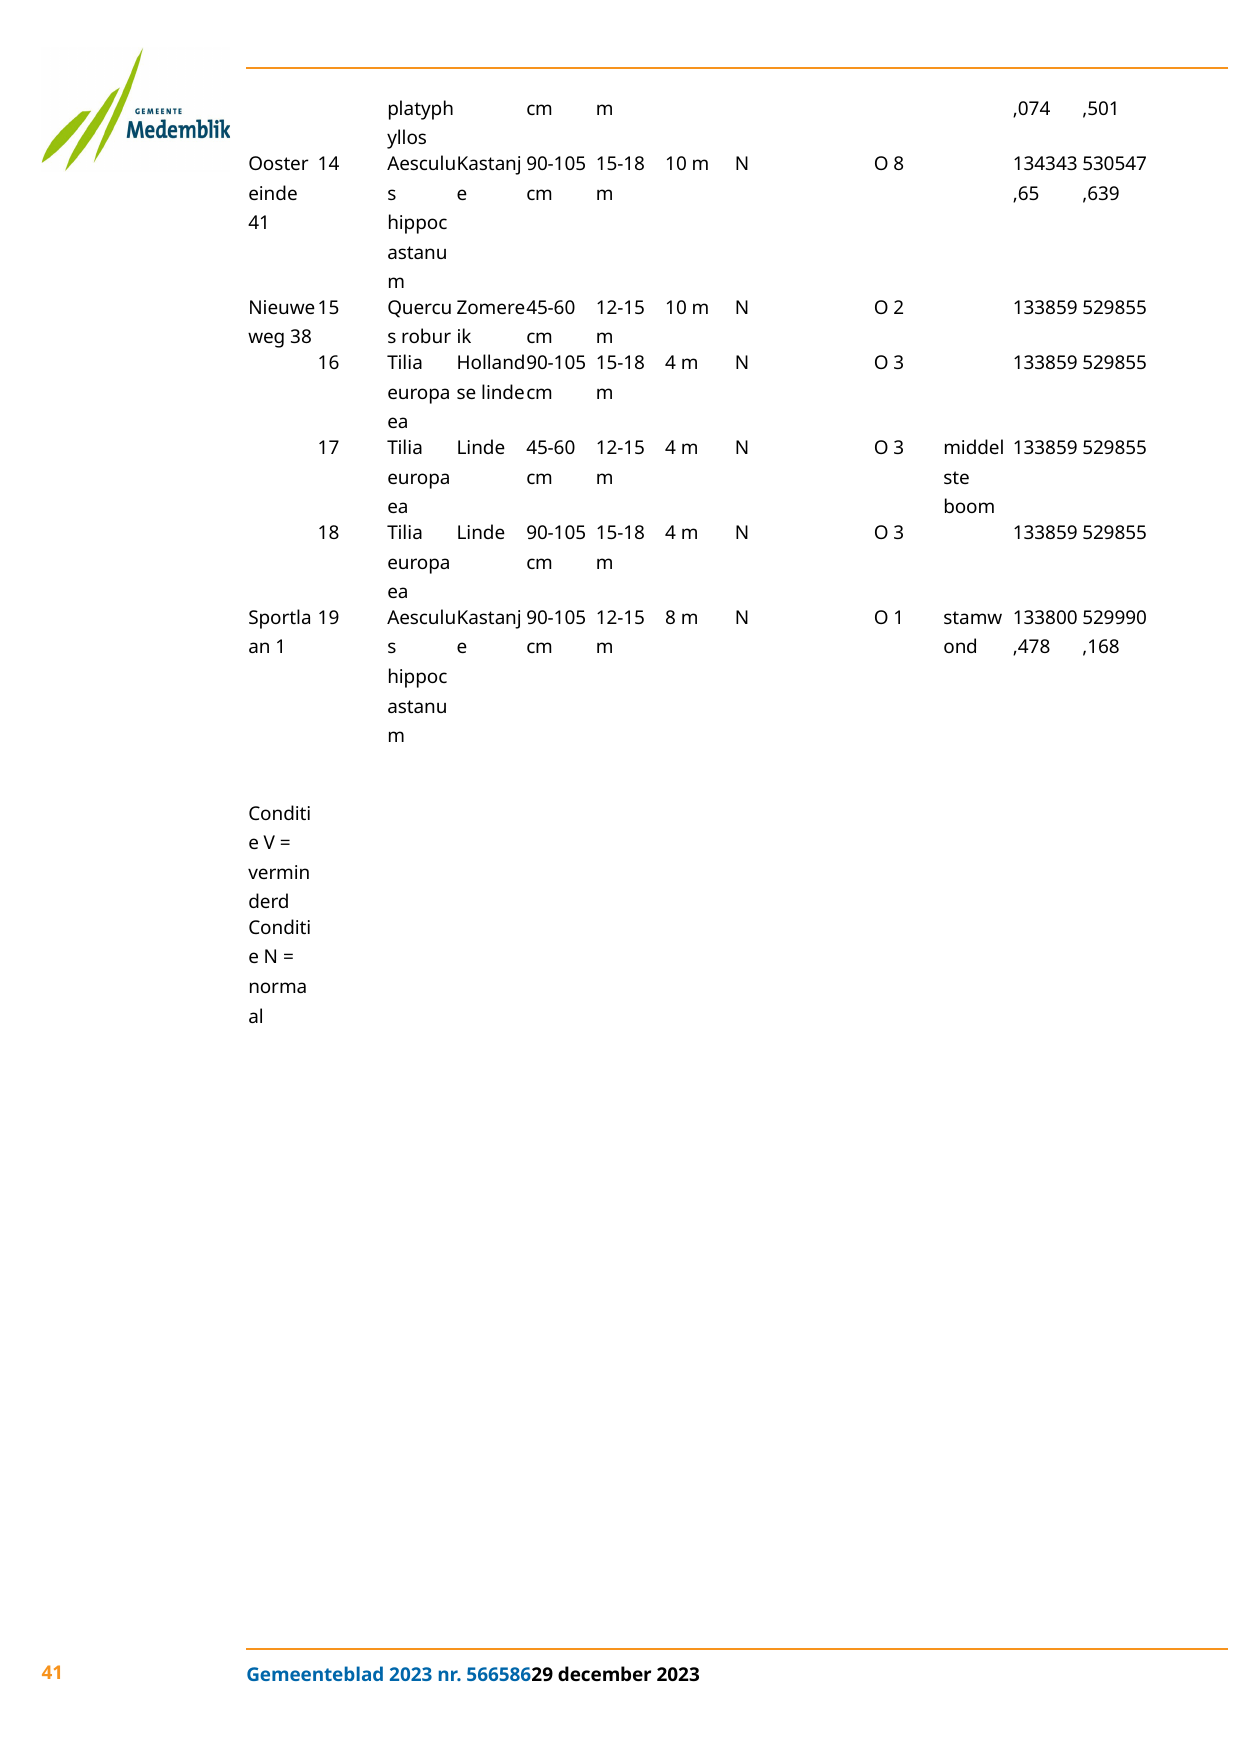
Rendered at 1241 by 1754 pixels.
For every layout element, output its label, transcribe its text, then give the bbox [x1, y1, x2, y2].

table_cell 133859 [1013, 519, 1082, 604]
table_cell [874, 748, 943, 774]
table_cell Quercus robur [387, 294, 456, 349]
table_cell [943, 95, 1013, 150]
table_cell 45-60 cm [526, 434, 596, 519]
table_cell ,501 [1082, 95, 1152, 150]
table_cell 15 [318, 294, 387, 349]
table_cell 4 m [665, 434, 734, 519]
table_cell 529855 [1082, 519, 1152, 604]
table_cell [943, 350, 1013, 434]
table_cell [248, 95, 317, 150]
table_cell 90-105 cm [526, 519, 596, 604]
table_cell [248, 434, 317, 519]
table_cell [387, 748, 456, 774]
table_cell [735, 774, 804, 800]
table_cell [874, 774, 943, 800]
table_cell 15-18 m [596, 350, 665, 434]
table_cell middelste boom [943, 434, 1013, 519]
table_cell 8 m [665, 604, 734, 748]
table_cell [248, 350, 317, 434]
table_cell [1013, 914, 1082, 1029]
table_cell O 2 [874, 294, 943, 349]
table_cell [456, 774, 526, 800]
table_cell 45-60 cm [526, 294, 596, 349]
table_cell 15-18 m [596, 519, 665, 604]
table_cell Hollandse linde [456, 350, 526, 434]
table_cell 10 m [665, 294, 734, 349]
table_cell N [735, 294, 804, 349]
table_cell Conditie N = normaal [248, 914, 317, 1029]
table_cell [804, 519, 873, 604]
table_cell [943, 914, 1013, 1029]
table_cell [735, 914, 804, 1029]
table_cell O 3 [874, 350, 943, 434]
table_cell 90-105 cm [526, 604, 596, 748]
table_cell [596, 800, 665, 914]
table_cell [1013, 800, 1082, 914]
table_cell [387, 800, 456, 914]
table_cell [804, 748, 873, 774]
table_cell 529855 [1082, 294, 1152, 349]
table_cell Tilia europaea [387, 434, 456, 519]
table_cell [735, 800, 804, 914]
table_cell [526, 800, 596, 914]
table_cell 10 m [665, 150, 734, 294]
table_cell [804, 294, 873, 349]
table_cell O 1 [874, 604, 943, 748]
table_cell [318, 914, 387, 1029]
table_cell [596, 774, 665, 800]
table_cell [943, 748, 1013, 774]
table_cell 17 [318, 434, 387, 519]
table_cell [596, 748, 665, 774]
table_cell 90-105 cm [526, 350, 596, 434]
table_cell [318, 748, 387, 774]
table_cell [665, 748, 734, 774]
table_cell Tilia europaea [387, 350, 456, 434]
table_cell [874, 914, 943, 1029]
table_cell Oostereinde 41 [248, 150, 317, 294]
table_cell cm [526, 95, 596, 150]
table_cell [248, 519, 317, 604]
table_cell stamwond [943, 604, 1013, 748]
table_cell m [596, 95, 665, 150]
table_cell [456, 748, 526, 774]
table_cell [943, 800, 1013, 914]
table_cell O 3 [874, 434, 943, 519]
table_cell 133859 [1013, 294, 1082, 349]
table_cell [1082, 914, 1152, 1029]
table_cell Sportlaan 1 [248, 604, 317, 748]
table_cell [943, 150, 1013, 294]
table_cell 4 m [665, 350, 734, 434]
table_cell [665, 95, 734, 150]
table_cell [804, 774, 873, 800]
table_cell [526, 748, 596, 774]
table_cell [526, 774, 596, 800]
table_cell [456, 95, 526, 150]
table_cell N [735, 350, 804, 434]
table_cell 529855 [1082, 434, 1152, 519]
table_cell [318, 95, 387, 150]
table_cell [874, 95, 943, 150]
table_cell [456, 914, 526, 1029]
table_cell [1082, 800, 1152, 914]
table_cell [804, 800, 873, 914]
table_cell [735, 748, 804, 774]
table_cell Conditie V = verminderd [248, 800, 317, 914]
table_cell N [735, 519, 804, 604]
table_cell Kastanje [456, 604, 526, 748]
table_cell 4 m [665, 519, 734, 604]
table_cell [1013, 774, 1082, 800]
table_cell [1082, 748, 1152, 774]
table_cell [804, 95, 873, 150]
table_cell [387, 914, 456, 1029]
table_cell N [735, 604, 804, 748]
table_cell [318, 800, 387, 914]
table_cell [526, 914, 596, 1029]
table_cell Aesculus hippocastanum [387, 604, 456, 748]
table_cell [804, 914, 873, 1029]
table_cell [943, 294, 1013, 349]
table_cell [1013, 748, 1082, 774]
table_cell 18 [318, 519, 387, 604]
table_cell 529855 [1082, 350, 1152, 434]
table_cell [596, 914, 665, 1029]
table_cell [804, 434, 873, 519]
table_cell [248, 748, 317, 774]
table_cell 134343,65 [1013, 150, 1082, 294]
table_cell O 8 [874, 150, 943, 294]
table_cell Kastanje [456, 150, 526, 294]
table_cell 19 [318, 604, 387, 748]
table_cell Linde [456, 519, 526, 604]
table_cell [456, 800, 526, 914]
table_cell platyphyllos [387, 95, 456, 150]
table_cell Linde [456, 434, 526, 519]
table_cell Zomereik [456, 294, 526, 349]
table_cell 16 [318, 350, 387, 434]
table_cell O 3 [874, 519, 943, 604]
table_cell [804, 350, 873, 434]
table_cell 12-15 m [596, 434, 665, 519]
table_cell 12-15 m [596, 294, 665, 349]
table_cell [665, 800, 734, 914]
table_cell ,074 [1013, 95, 1082, 150]
table_cell [943, 774, 1013, 800]
table_cell [804, 604, 873, 748]
table_cell 529990,168 [1082, 604, 1152, 748]
table_cell [318, 774, 387, 800]
table_cell N [735, 150, 804, 294]
table_cell 12-15 m [596, 604, 665, 748]
table_cell [874, 800, 943, 914]
table_cell [387, 774, 456, 800]
table_cell Aesculus hippocastanum [387, 150, 456, 294]
table_cell 133859 [1013, 434, 1082, 519]
table_cell [1082, 774, 1152, 800]
table_cell N [735, 434, 804, 519]
picture [41, 47, 231, 172]
table_cell 15-18 m [596, 150, 665, 294]
table_cell [248, 774, 317, 800]
table_cell 133859 [1013, 350, 1082, 434]
table_cell [804, 150, 873, 294]
table_cell 530547,639 [1082, 150, 1152, 294]
table_cell 133800,478 [1013, 604, 1082, 748]
table_cell Nieuweweg 38 [248, 294, 317, 349]
table_cell Tilia europaea [387, 519, 456, 604]
table_cell 14 [318, 150, 387, 294]
table_cell 90-105 cm [526, 150, 596, 294]
table_cell [735, 95, 804, 150]
table_cell [665, 914, 734, 1029]
table_cell [943, 519, 1013, 604]
table_cell [665, 774, 734, 800]
